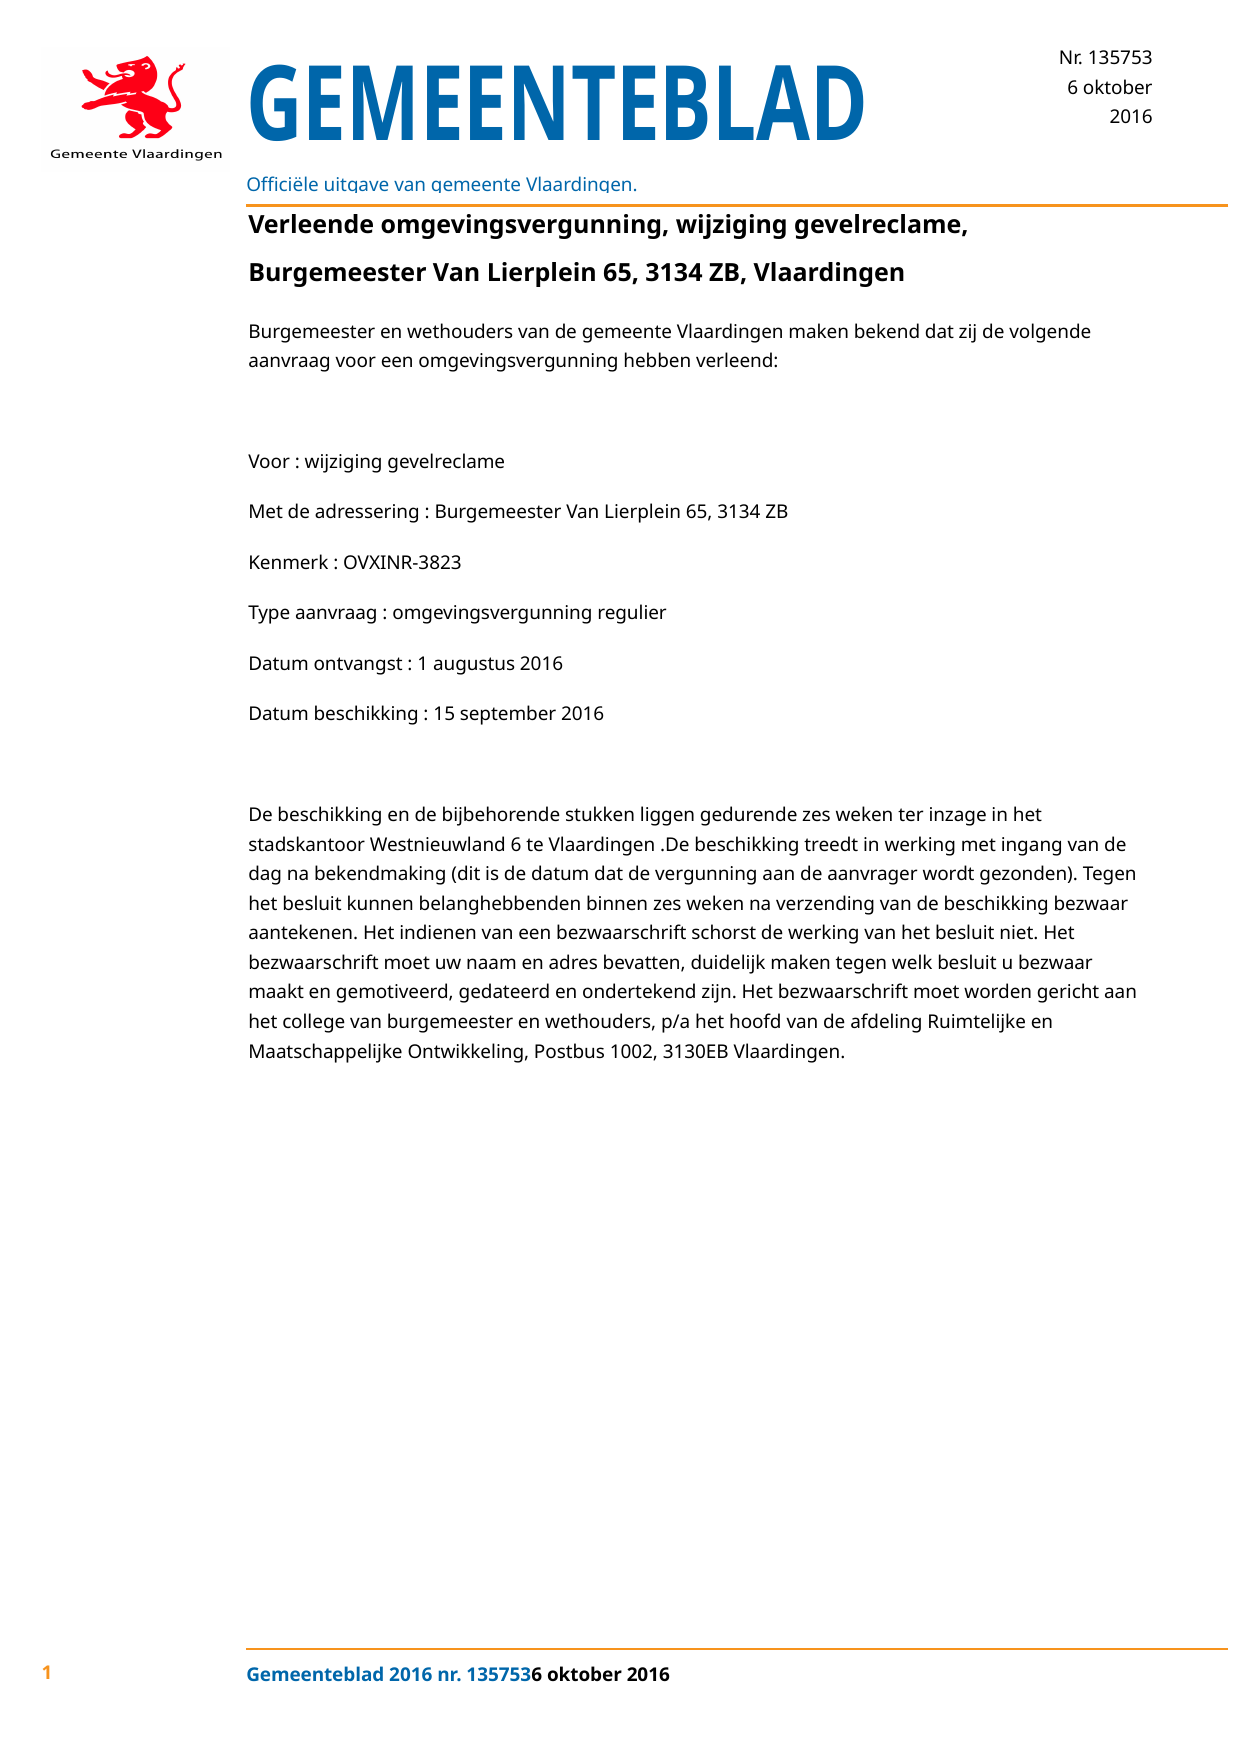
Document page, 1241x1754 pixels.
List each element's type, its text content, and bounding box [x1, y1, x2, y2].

picture [41, 47, 231, 172]
text Datum beschikking : 15 september 2016 [248, 700, 1152, 726]
text De beschikking en de bijbehorende stukken liggen gedurende zes weken ter inzage in het stadskantoor Westnieuwland 6 te Vlaardingen .De beschikking treedt in werking met ingang van de dag na bekendmaking (dit is de datum dat de vergunning aan de aanvrager wordt gezonden). Tegen het besluit kunnen belanghebbenden binnen zes weken na verzending van de beschikking bezwaar aantekenen. Het indienen van een bezwaarschrift schorst de werking van het besluit niet. Het bezwaarschrift moet uw naam en adres bevatten, duidelijk maken tegen welk besluit u bezwaar maakt en gemotiveerd, gedateerd en ondertekend zijn. Het bezwaarschrift moet worden gericht aan het college van burgemeester en wethouders, p/a het hoofd van de afdeling Ruimtelijke en Maatschappelijke Ontwikkeling, Postbus 1002, 3130EB Vlaardingen. [248, 801, 1152, 1064]
text Voor : wijziging gevelreclame [248, 448, 1152, 474]
text Type aanvraag : omgevingsvergunning regulier [248, 599, 1152, 625]
text Kenmerk : OVXINR-3823 [248, 549, 1152, 575]
text Datum ontvangst : 1 augustus 2016 [248, 650, 1152, 676]
text Burgemeester en wethouders van de gemeente Vlaardingen maken bekend dat zij de volgende aanvraag voor een omgevingsvergunning hebben verleend: [248, 318, 1152, 373]
text Verleende omgevingsvergunning, wijziging gevelreclame, Burgemeester Van Lierplein 65, 3134 ZB, Vlaardingen [248, 207, 1152, 288]
text Met de adressering : Burgemeester Van Lierplein 65, 3134 ZB [248, 499, 1152, 524]
